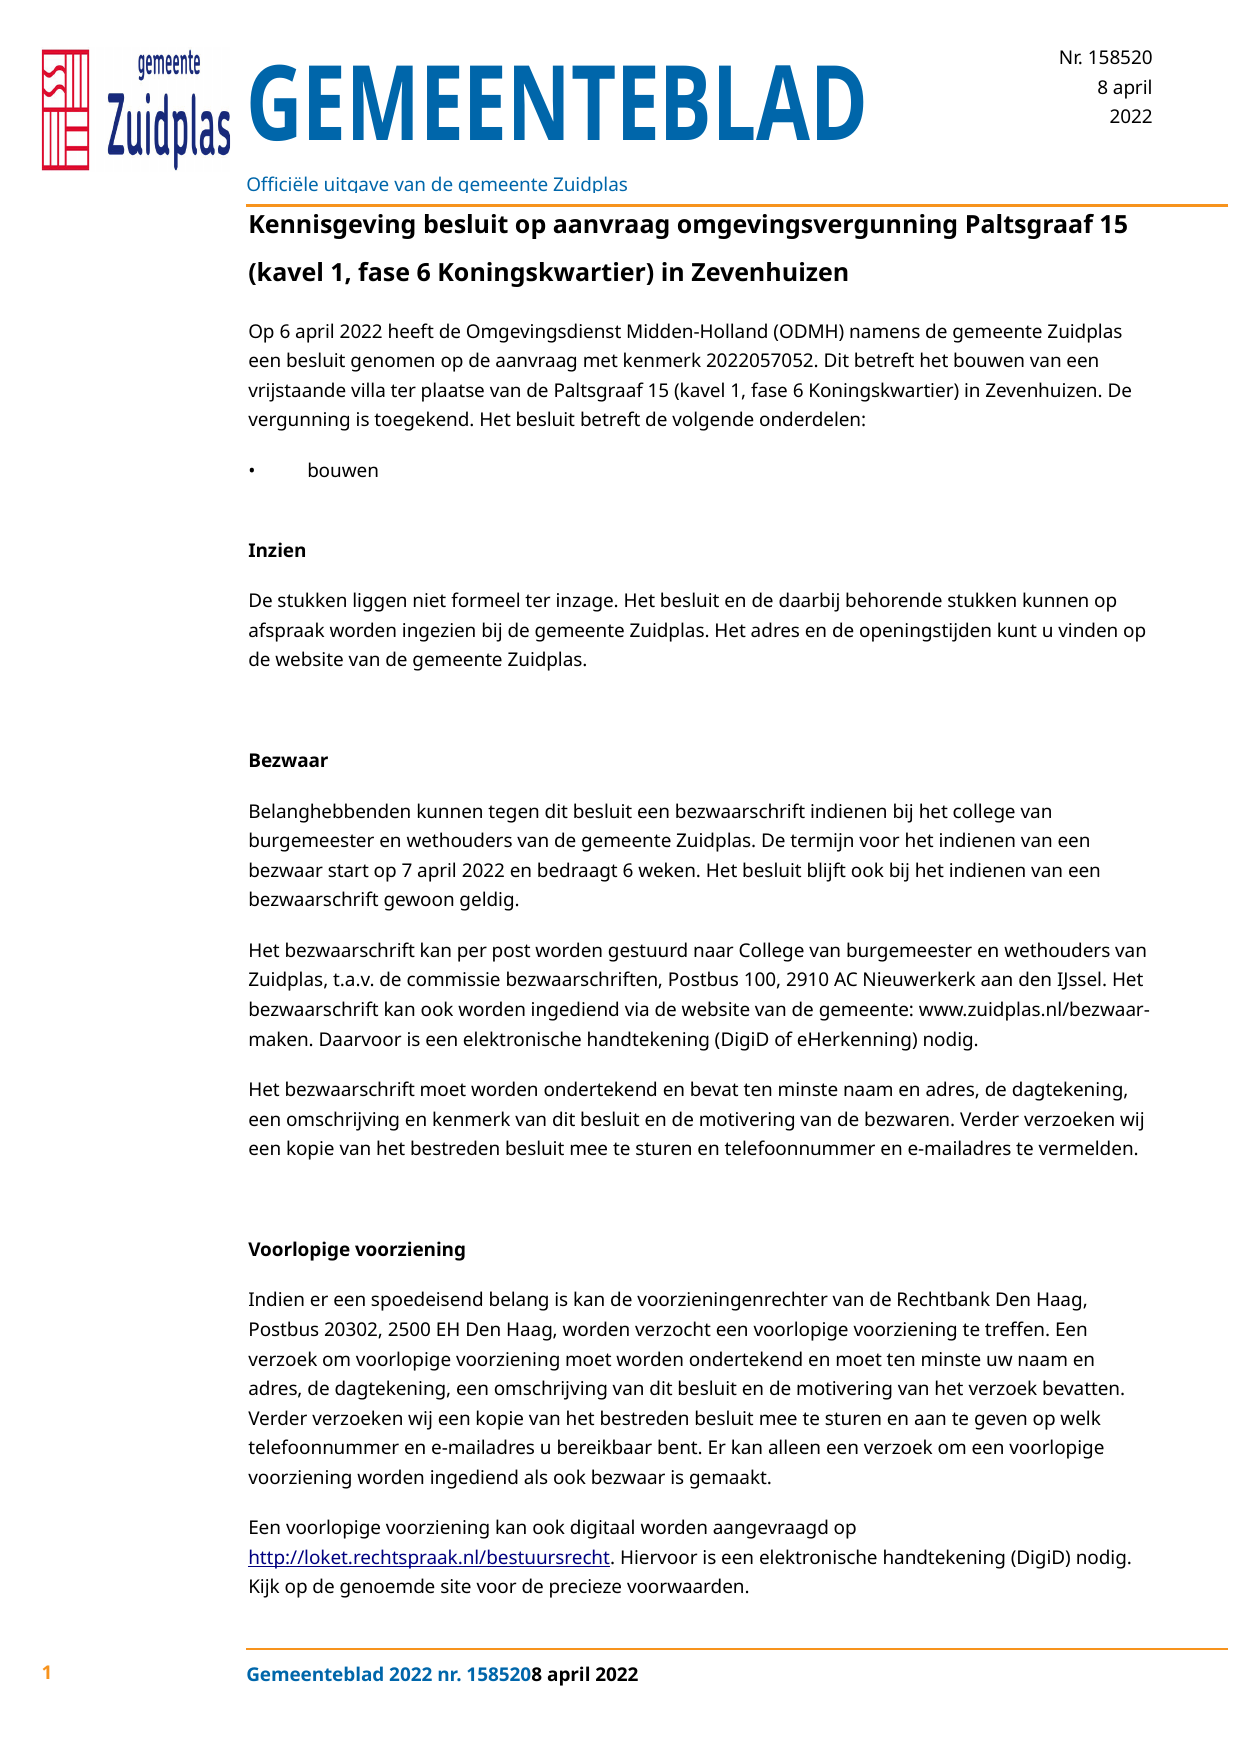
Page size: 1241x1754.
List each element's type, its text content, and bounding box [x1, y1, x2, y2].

text De stukken liggen niet formeel ter inzage. Het besluit en de daarbij behorende stukken kunnen op afspraak worden ingezien bij de gemeente Zuidplas. Het adres en de openingstijden kunt u vinden op de website van de gemeente Zuidplas. [248, 587, 1152, 672]
text Een voorlopige voorziening kan ook digitaal worden aangevraagd op http://loket.rechtspraak.nl/bestuursrecht. Hiervoor is een elektronische handtekening (DigiD) nodig. Kijk op de genoemde site voor de precieze voorwaarden. [248, 1514, 1152, 1599]
text Op 6 april 2022 heeft de Omgevingsdienst Midden-Holland (ODMH) namens de gemeente Zuidplas een besluit genomen op de aanvraag met kenmerk 2022057052. Dit betreft het bouwen van een vrijstaande villa ter plaatse van de Paltsgraaf 15 (kavel 1, fase 6 Koningskwartier) in Zevenhuizen. De vergunning is toegekend. Het besluit betreft de volgende onderdelen: [248, 318, 1152, 432]
picture [41, 47, 231, 172]
list bouwen [248, 457, 1152, 483]
text Indien er een spoedeisend belang is kan de voorzieningenrechter van de Rechtbank Den Haag, Postbus 20302, 2500 EH Den Haag, worden verzocht een voorlopige voorziening te treffen. Een verzoek om voorlopige voorziening moet worden ondertekend en moet ten minste uw naam en adres, de dagtekening, een omschrijving van dit besluit en de motivering van het verzoek bevatten. Verder verzoeken wij een kopie van het bestreden besluit mee te sturen en aan te geven op welk telefoonnummer en e-mailadres u bereikbaar bent. Er kan alleen een verzoek om een voorlopige voorziening worden ingediend als ook bezwaar is gemaakt. [248, 1287, 1152, 1490]
text Het bezwaarschrift moet worden ondertekend en bevat ten minste naam en adres, de dagtekening, een omschrijving en kenmerk van dit besluit en de motivering van de bezwaren. Verder verzoeken wij een kopie van het bestreden besluit mee te sturen en telefoonnummer en e-mailadres te vermelden. [248, 1076, 1152, 1161]
text Kennisgeving besluit op aanvraag omgevingsvergunning Paltsgraaf 15 (kavel 1, fase 6 Koningskwartier) in Zevenhuizen [248, 207, 1152, 288]
text Bezwaar [248, 747, 1152, 773]
text Het bezwaarschrift kan per post worden gestuurd naar College van burgemeester en wethouders van Zuidplas, t.a.v. de commissie bezwaarschriften, Postbus 100, 2910 AC Nieuwerkerk aan den IJssel. Het bezwaarschrift kan ook worden ingediend via de website van de gemeente: www.zuidplas.nl/bezwaar-maken. Daarvoor is een elektronische handtekening (DigiD of eHerkenning) nodig. [248, 937, 1152, 1052]
text Inzien [248, 537, 1152, 563]
text Voorlopige voorziening [248, 1236, 1152, 1262]
text Belanghebbenden kunnen tegen dit besluit een bezwaarschrift indienen bij het college van burgemeester en wethouders van de gemeente Zuidplas. De termijn voor het indienen van een bezwaar start op 7 april 2022 en bedraagt 6 weken. Het besluit blijft ook bij het indienen van een bezwaarschrift gewoon geldig. [248, 798, 1152, 912]
